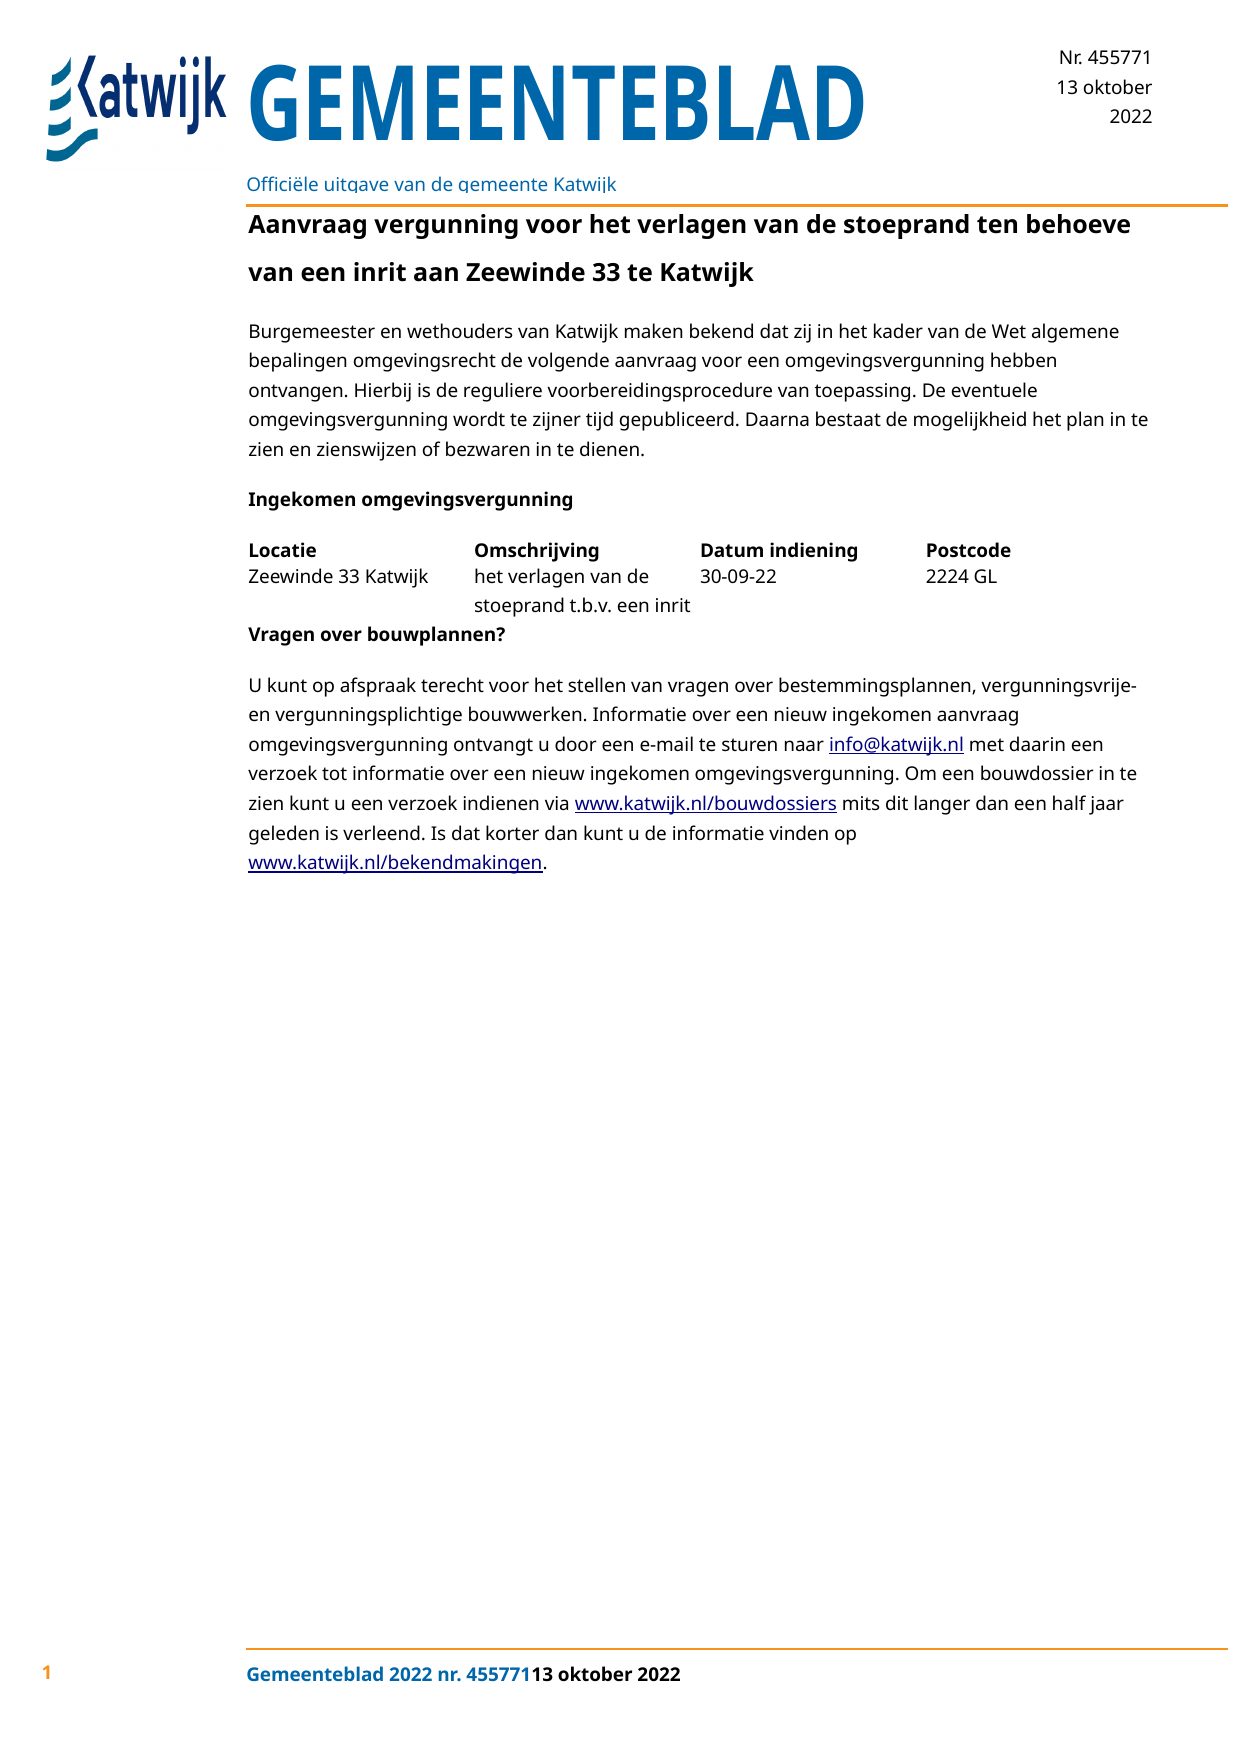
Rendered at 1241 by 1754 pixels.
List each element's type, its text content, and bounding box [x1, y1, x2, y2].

table_cell Zeewinde 33 Katwijk [248, 563, 474, 618]
table_header Postcode [926, 537, 1152, 563]
picture [41, 47, 231, 172]
text Burgemeester en wethouders van Katwijk maken bekend dat zij in het kader van de Wet algemene bepalingen omgevingsrecht de volgende aanvraag voor een omgevingsvergunning hebben ontvangen. Hierbij is de reguliere voorbereidingsprocedure van toepassing. De eventuele omgevingsvergunning wordt te zijner tijd gepubliceerd. Daarna bestaat de mogelijkheid het plan in te zien en zienswijzen of bezwaren in te dienen. [248, 318, 1152, 462]
table_cell 2224 GL [926, 563, 1152, 618]
text Vragen over bouwplannen? [248, 621, 1152, 647]
text Aanvraag vergunning voor het verlagen van de stoeprand ten behoeve van een inrit aan Zeewinde 33 te Katwijk [248, 207, 1152, 288]
table_cell 30-09-22 [700, 563, 926, 618]
table_cell het verlagen van de stoeprand t.b.v. een inrit [474, 563, 700, 618]
text Ingekomen omgevingsvergunning [248, 487, 1152, 512]
table_header Omschrijving [474, 537, 700, 563]
table_header Datum indiening [700, 537, 926, 563]
table_header Locatie [248, 537, 474, 563]
text U kunt op afspraak terecht voor het stellen van vragen over bestemmingsplannen, vergunningsvrije- en vergunningsplichtige bouwwerken. Informatie over een nieuw ingekomen aanvraag omgevingsvergunning ontvangt u door een e-mail te sturen naar info@katwijk.nl met daarin een verzoek tot informatie over een nieuw ingekomen omgevingsvergunning. Om een bouwdossier in te zien kunt u een verzoek indienen via www.katwijk.nl/bouwdossiers mits dit langer dan een half jaar geleden is verleend. Is dat korter dan kunt u de informatie vinden op www.katwijk.nl/bekendmakingen. [248, 672, 1152, 875]
